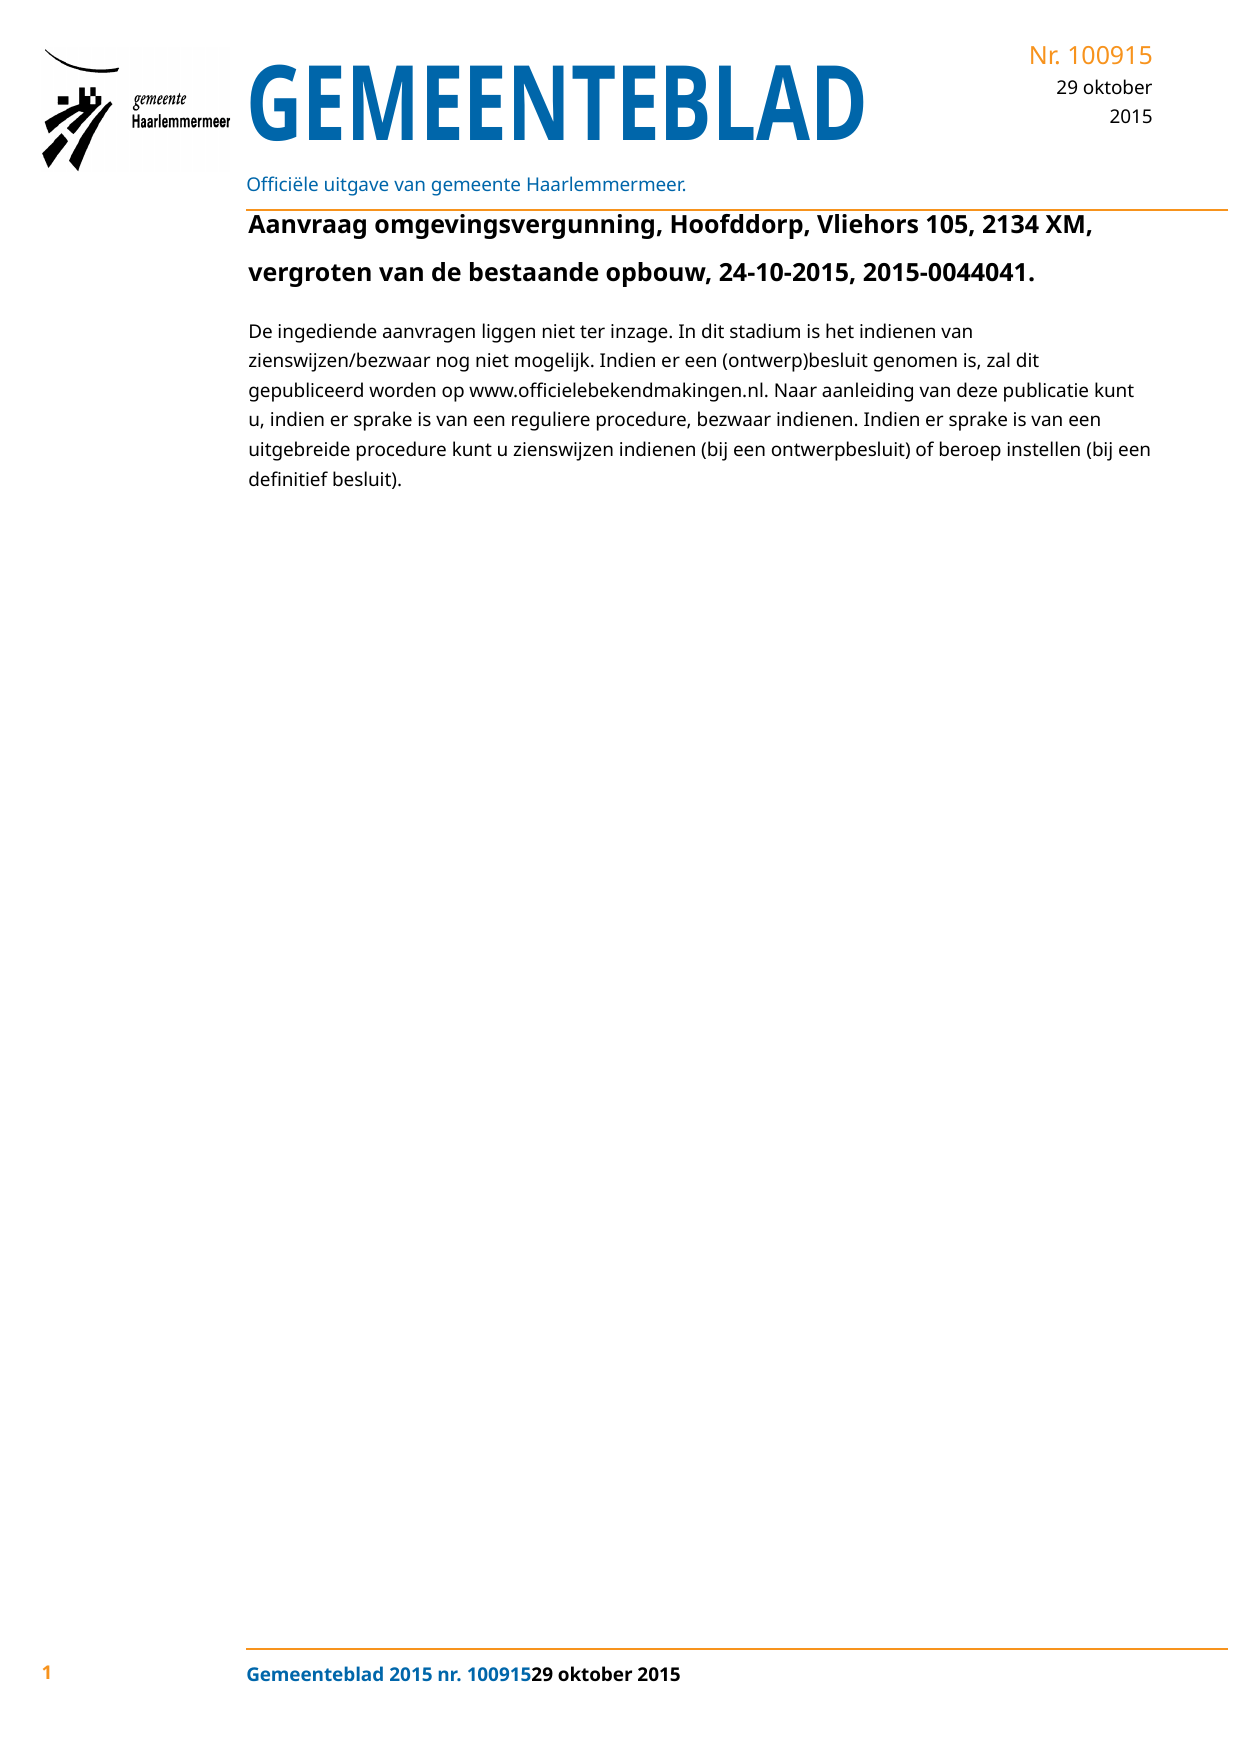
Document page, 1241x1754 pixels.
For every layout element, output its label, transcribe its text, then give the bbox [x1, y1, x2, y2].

text De ingediende aanvragen liggen niet ter inzage. In dit stadium is het indienen van zienswijzen/bezwaar nog niet mogelijk. Indien er een (ontwerp)besluit genomen is, zal dit gepubliceerd worden op www.officielebekendmakingen.nl. Naar aanleiding van deze publicatie kunt u, indien er sprake is van een reguliere procedure, bezwaar indienen. Indien er sprake is van een uitgebreide procedure kunt u zienswijzen indienen (bij een ontwerpbesluit) of beroep instellen (bij een definitief besluit). [248, 318, 1152, 492]
picture [41, 47, 231, 172]
text Aanvraag omgevingsvergunning, Hoofddorp, Vliehors 105, 2134 XM, vergroten van de bestaande opbouw, 24-10-2015, 2015-0044041. [248, 211, 1152, 288]
